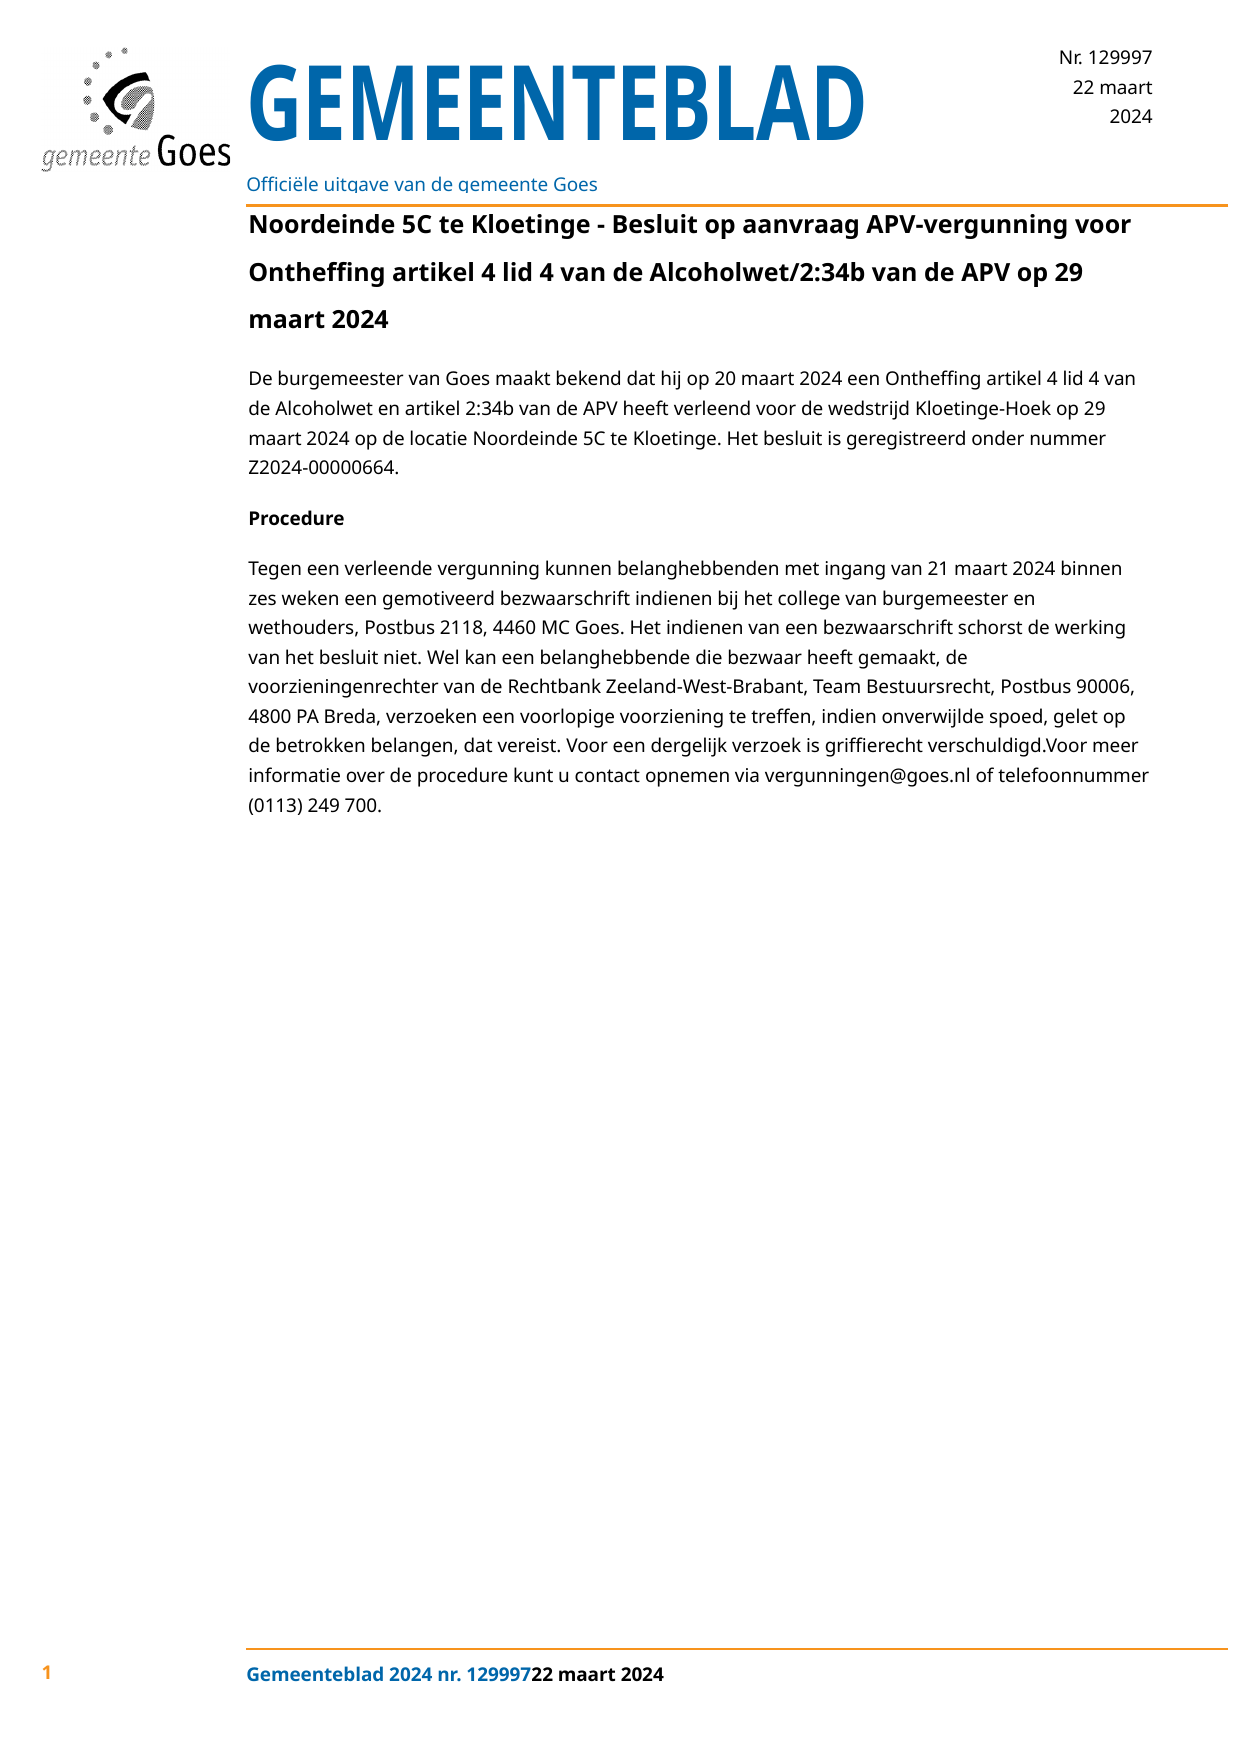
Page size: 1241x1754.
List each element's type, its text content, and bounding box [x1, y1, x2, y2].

text Noordeinde 5C te Kloetinge - Besluit op aanvraag APV-vergunning voor Ontheffing artikel 4 lid 4 van de Alcoholwet/2:34b van de APV op 29 maart 2024 [248, 207, 1152, 336]
text Tegen een verleende vergunning kunnen belanghebbenden met ingang van 21 maart 2024 binnen zes weken een gemotiveerd bezwaarschrift indienen bij het college van burgemeester en wethouders, Postbus 2118, 4460 MC Goes. Het indienen van een bezwaarschrift schorst de werking van het besluit niet. Wel kan een belanghebbende die bezwaar heeft gemaakt, de voorzieningenrechter van de Rechtbank Zeeland-West-Brabant, Team Bestuursrecht, Postbus 90006, 4800 PA Breda, verzoeken een voorlopige voorziening te treffen, indien onverwijlde spoed, gelet op de betrokken belangen, dat vereist. Voor een dergelijk verzoek is griffierecht verschuldigd.Voor meer informatie over de procedure kunt u contact opnemen via vergunningen@goes.nl of telefoonnummer (0113) 249 700. [248, 555, 1152, 817]
text Procedure [248, 505, 1152, 530]
picture [41, 47, 231, 172]
text De burgemeester van Goes maakt bekend dat hij op 20 maart 2024 een Ontheffing artikel 4 lid 4 van de Alcoholwet en artikel 2:34b van de APV heeft verleend voor de wedstrijd Kloetinge-Hoek op 29 maart 2024 op de locatie Noordeinde 5C te Kloetinge. Het besluit is geregistreerd onder nummer Z2024-00000664. [248, 366, 1152, 480]
